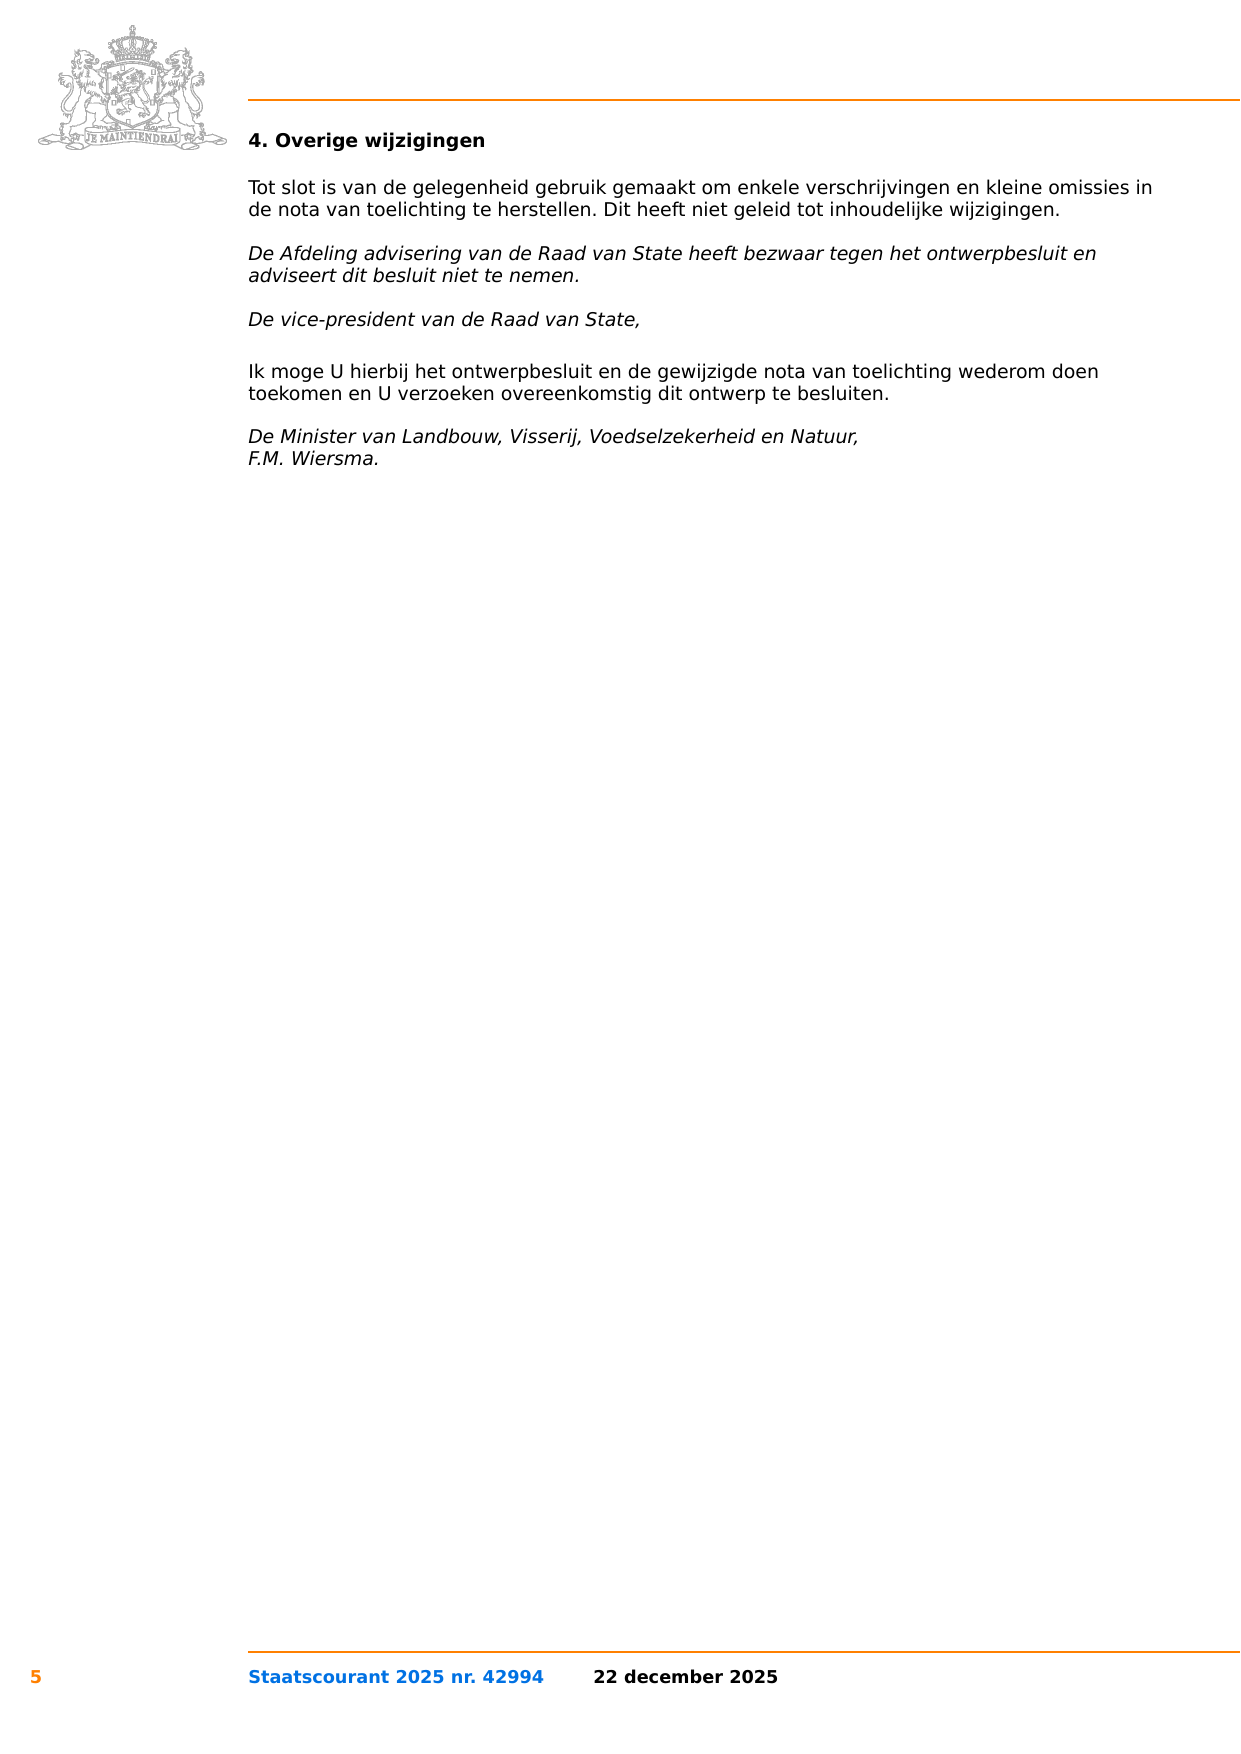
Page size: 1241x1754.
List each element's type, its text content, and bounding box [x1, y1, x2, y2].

text De Minister van Landbouw, Visserij, Voedselzekerheid en Natuur, F.M. Wiersma. [248, 426, 1163, 470]
text Ik moge U hierbij het ontwerpbesluit en de gewijzigde nota van toelichting wederom doen toekomen en U verzoeken overeenkomstig dit ontwerp te besluiten. [248, 361, 1163, 404]
text De Afdeling advisering van de Raad van State heeft bezwaar tegen het ontwerpbesluit en adviseert dit besluit niet te nemen. [248, 243, 1163, 287]
text De vice-president van de Raad van State, [248, 308, 1163, 331]
text Tot slot is van de gelegenheid gebruik gemaakt om enkele verschrijvingen en kleine omissies in de nota van toelichting te herstellen. Dit heeft niet geleid tot inhoudelijke wijzigingen. [248, 177, 1163, 221]
picture [38, 25, 227, 150]
subtitle 4. Overige wijzigingen [248, 130, 1163, 152]
